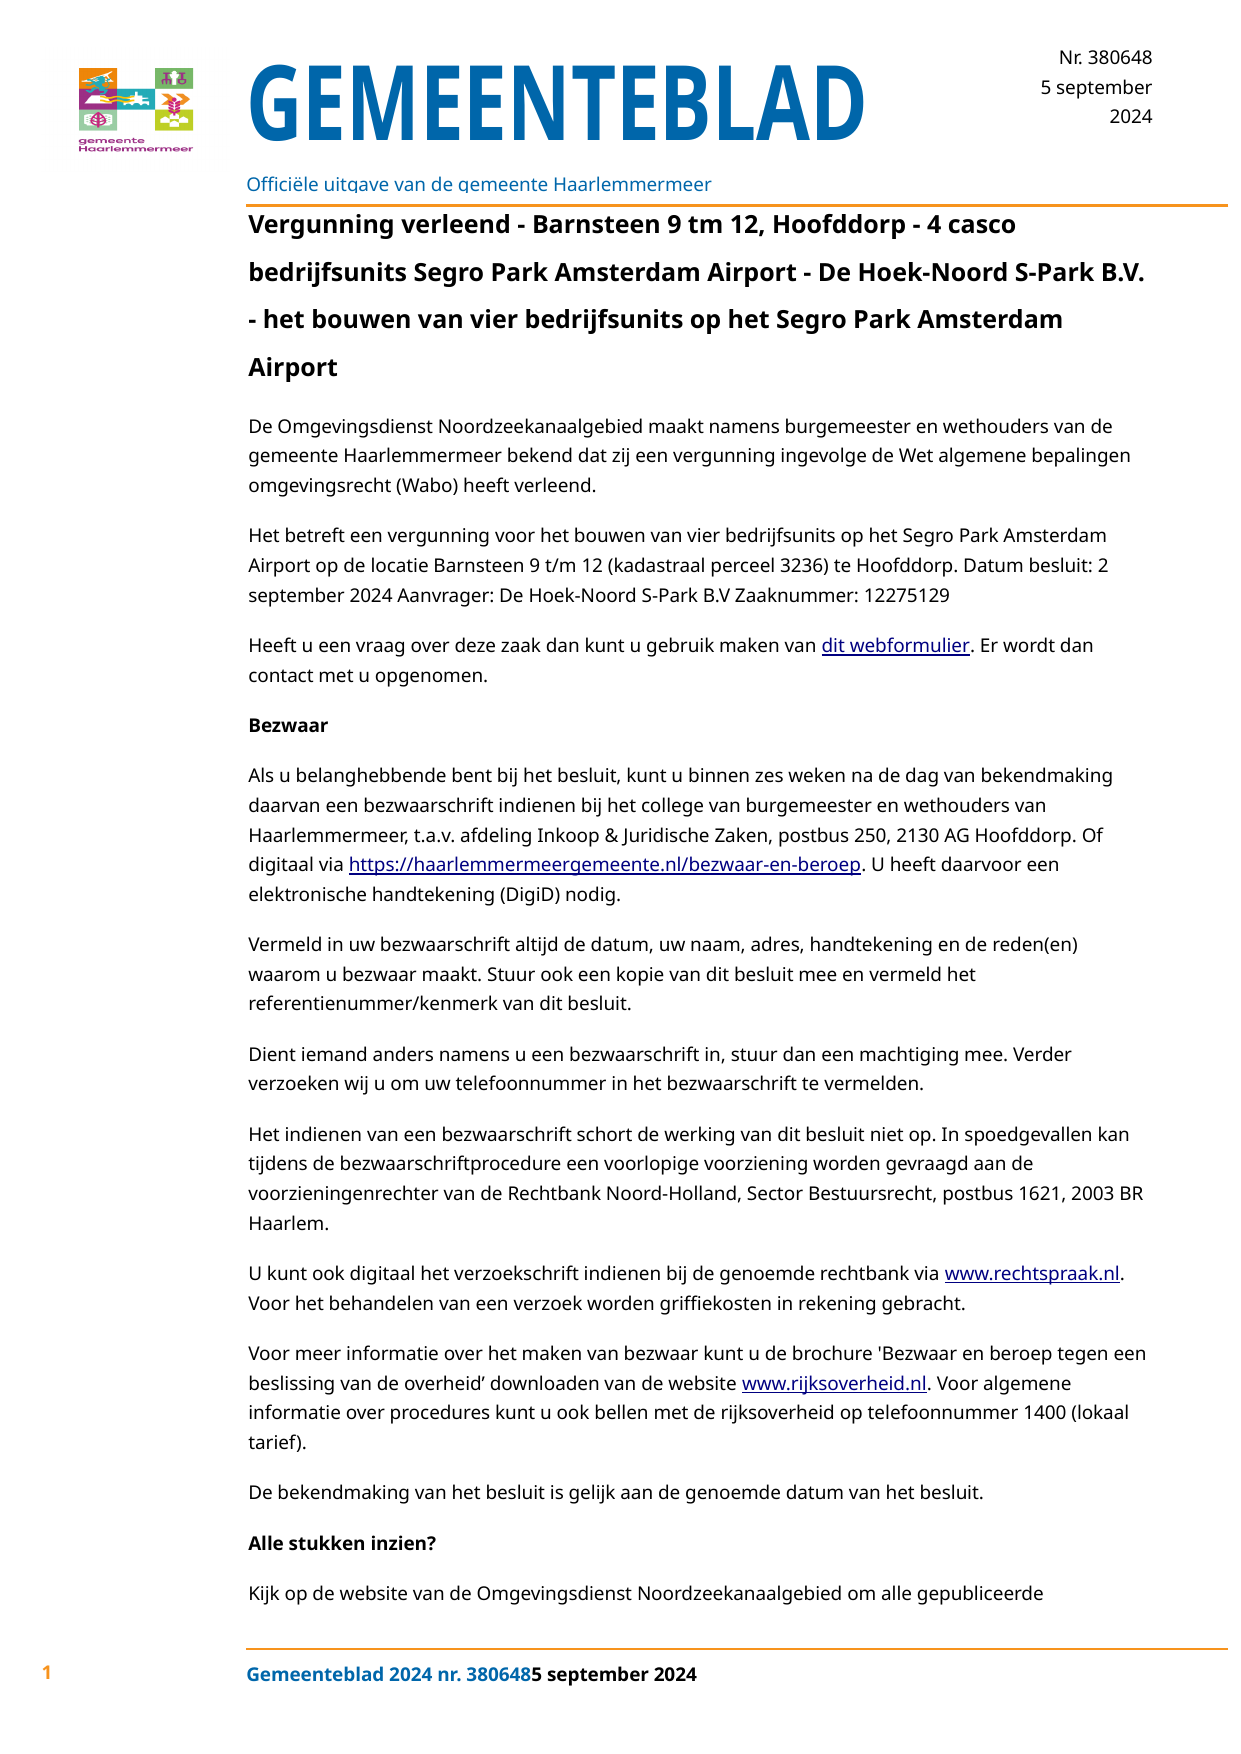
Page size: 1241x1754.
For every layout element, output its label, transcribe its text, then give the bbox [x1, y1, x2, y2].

text Bezwaar [248, 712, 1152, 738]
text De bekendmaking van het besluit is gelijk aan de genoemde datum van het besluit. [248, 1479, 1152, 1505]
text De Omgevingsdienst Noordzeekanaalgebied maakt namens burgemeester en wethouders van de gemeente Haarlemmermeer bekend dat zij een vergunning ingevolge de Wet algemene bepalingen omgevingsrecht (Wabo) heeft verleend. [248, 413, 1152, 498]
picture [41, 47, 231, 172]
text Alle stukken inzien? [248, 1530, 1152, 1556]
text Het betreft een vergunning voor het bouwen van vier bedrijfsunits op het Segro Park Amsterdam Airport op de locatie Barnsteen 9 t/m 12 (kadastraal perceel 3236) te Hoofddorp. Datum besluit: 2 september 2024 Aanvrager: De Hoek-Noord S-Park B.V Zaaknummer: 12275129 [248, 523, 1152, 608]
text Dient iemand anders namens u een bezwaarschrift in, stuur dan een machtiging mee. Verder verzoeken wij u om uw telefoonnummer in het bezwaarschrift te vermelden. [248, 1041, 1152, 1096]
text U kunt ook digitaal het verzoekschrift indienen bij de genoemde rechtbank via www.rechtspraak.nl. Voor het behandelen van een verzoek worden griffiekosten in rekening gebracht. [248, 1260, 1152, 1316]
text Voor meer informatie over het maken van bezwaar kunt u de brochure 'Bezwaar en beroep tegen een beslissing van de overheid’ downloaden van de website www.rijksoverheid.nl. Voor algemene informatie over procedures kunt u ook bellen met de rijksoverheid op telefoonnummer 1400 (lokaal tarief). [248, 1340, 1152, 1455]
text Als u belanghebbende bent bij het besluit, kunt u binnen zes weken na de dag van bekendmaking daarvan een bezwaarschrift indienen bij het college van burgemeester en wethouders van Haarlemmermeer, t.a.v. afdeling Inkoop & Juridische Zaken, postbus 250, 2130 AG Hoofddorp. Of digitaal via https://haarlemmermeergemeente.nl/bezwaar-en-beroep. U heeft daarvoor een elektronische handtekening (DigiD) nodig. [248, 763, 1152, 907]
text Heeft u een vraag over deze zaak dan kunt u gebruik maken van dit webformulier. Er wordt dan contact met u opgenomen. [248, 632, 1152, 688]
text Kijk op de website van de Omgevingsdienst Noordzeekanaalgebied om alle gepubliceerde [248, 1580, 1152, 1606]
text Vermeld in uw bezwaarschrift altijd de datum, uw naam, adres, handtekening en de reden(en) waarom u bezwaar maakt. Stuur ook een kopie van dit besluit mee en vermeld het referentienummer/kenmerk van dit besluit. [248, 931, 1152, 1016]
text Het indienen van een bezwaarschrift schort de werking van dit besluit niet op. In spoedgevallen kan tijdens de bezwaarschriftprocedure een voorlopige voorziening worden gevraagd aan de voorzieningenrechter van de Rechtbank Noord-Holland, Sector Bestuursrecht, postbus 1621, 2003 BR Haarlem. [248, 1121, 1152, 1236]
text Vergunning verleend - Barnsteen 9 tm 12, Hoofddorp - 4 casco bedrijfsunits Segro Park Amsterdam Airport - De Hoek-Noord S-Park B.V. - het bouwen van vier bedrijfsunits op het Segro Park Amsterdam Airport [248, 207, 1152, 384]
